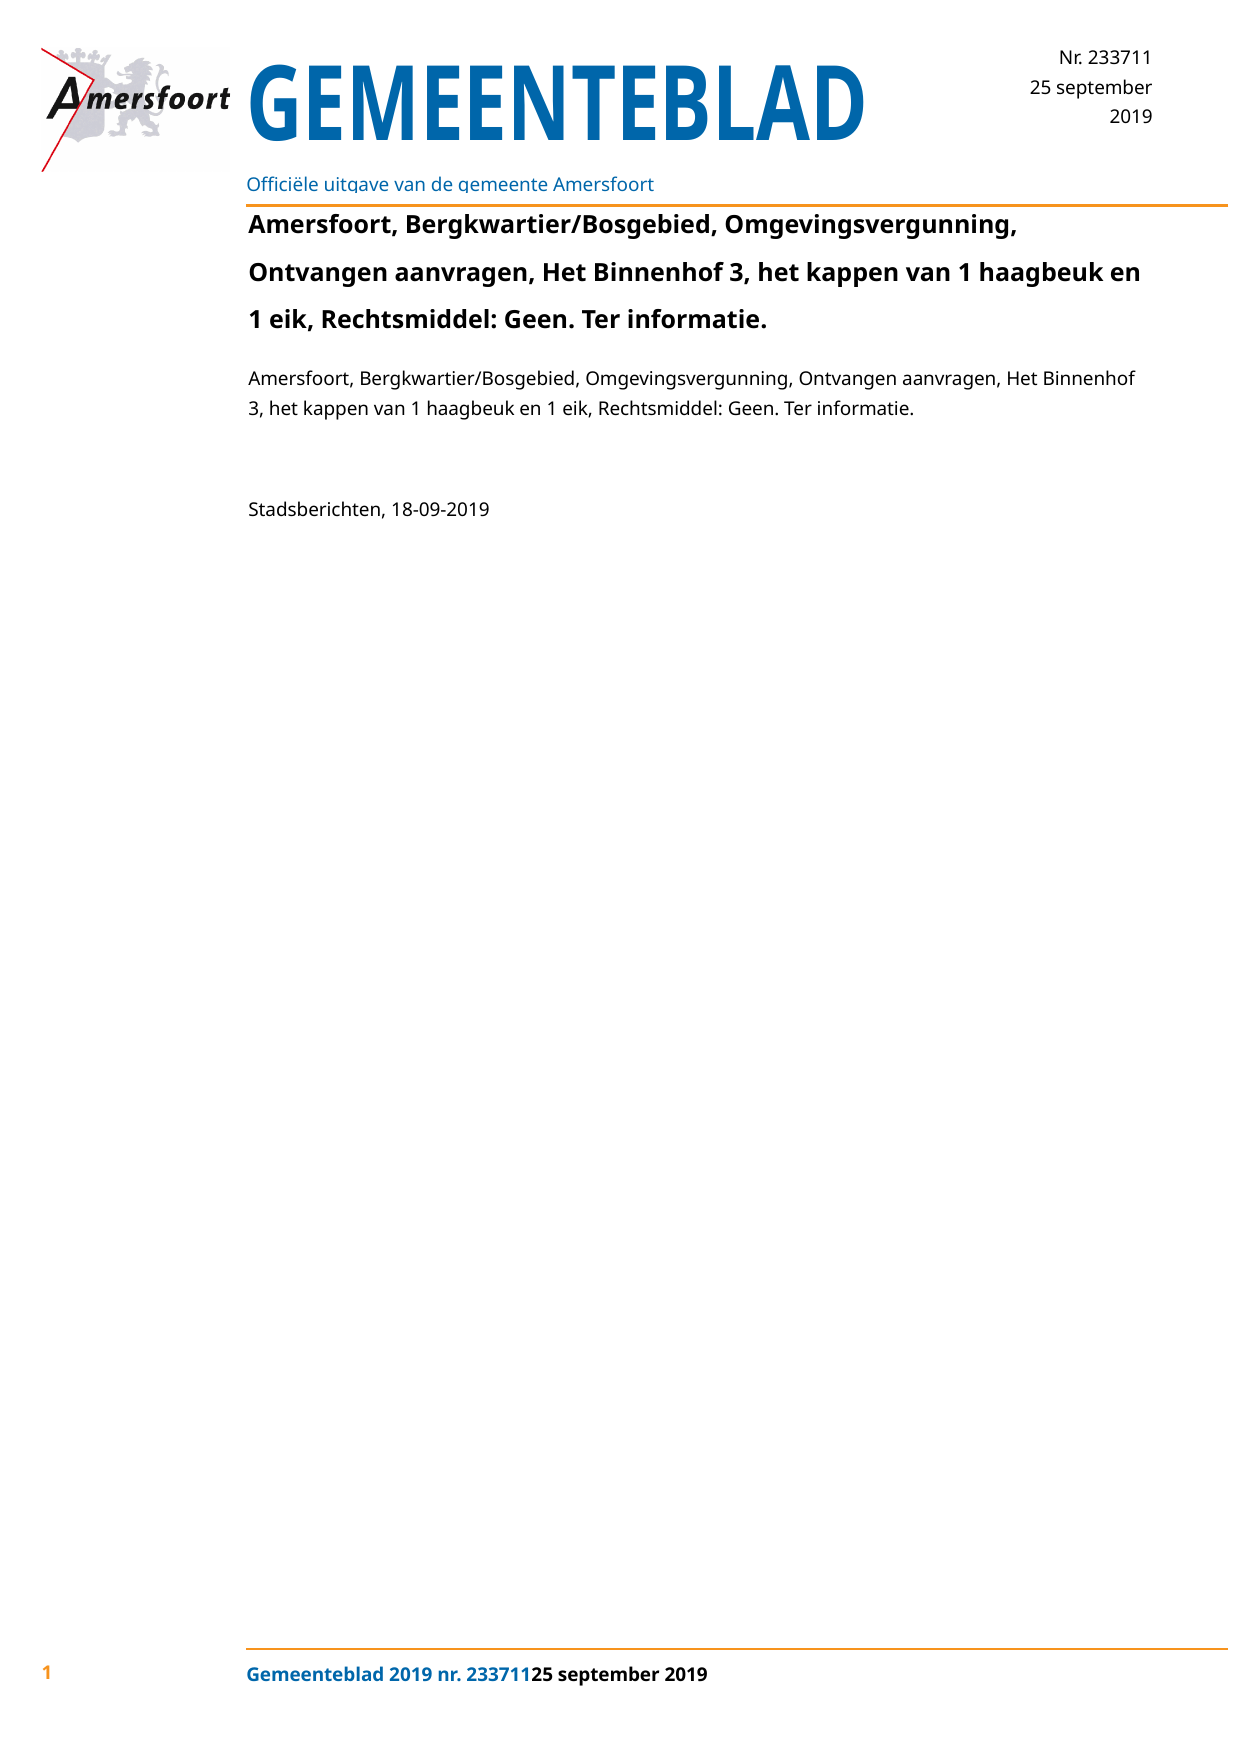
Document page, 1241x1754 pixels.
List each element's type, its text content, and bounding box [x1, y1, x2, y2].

text Amersfoort, Bergkwartier/Bosgebied, Omgevingsvergunning, Ontvangen aanvragen, Het Binnenhof 3, het kappen van 1 haagbeuk en 1 eik, Rechtsmiddel: Geen. Ter informatie. [248, 207, 1152, 336]
picture [41, 47, 231, 172]
text Stadsberichten, 18-09-2019 [248, 496, 1152, 522]
text Amersfoort, Bergkwartier/Bosgebied, Omgevingsvergunning, Ontvangen aanvragen, Het Binnenhof 3, het kappen van 1 haagbeuk en 1 eik, Rechtsmiddel: Geen. Ter informatie. [248, 366, 1152, 421]
